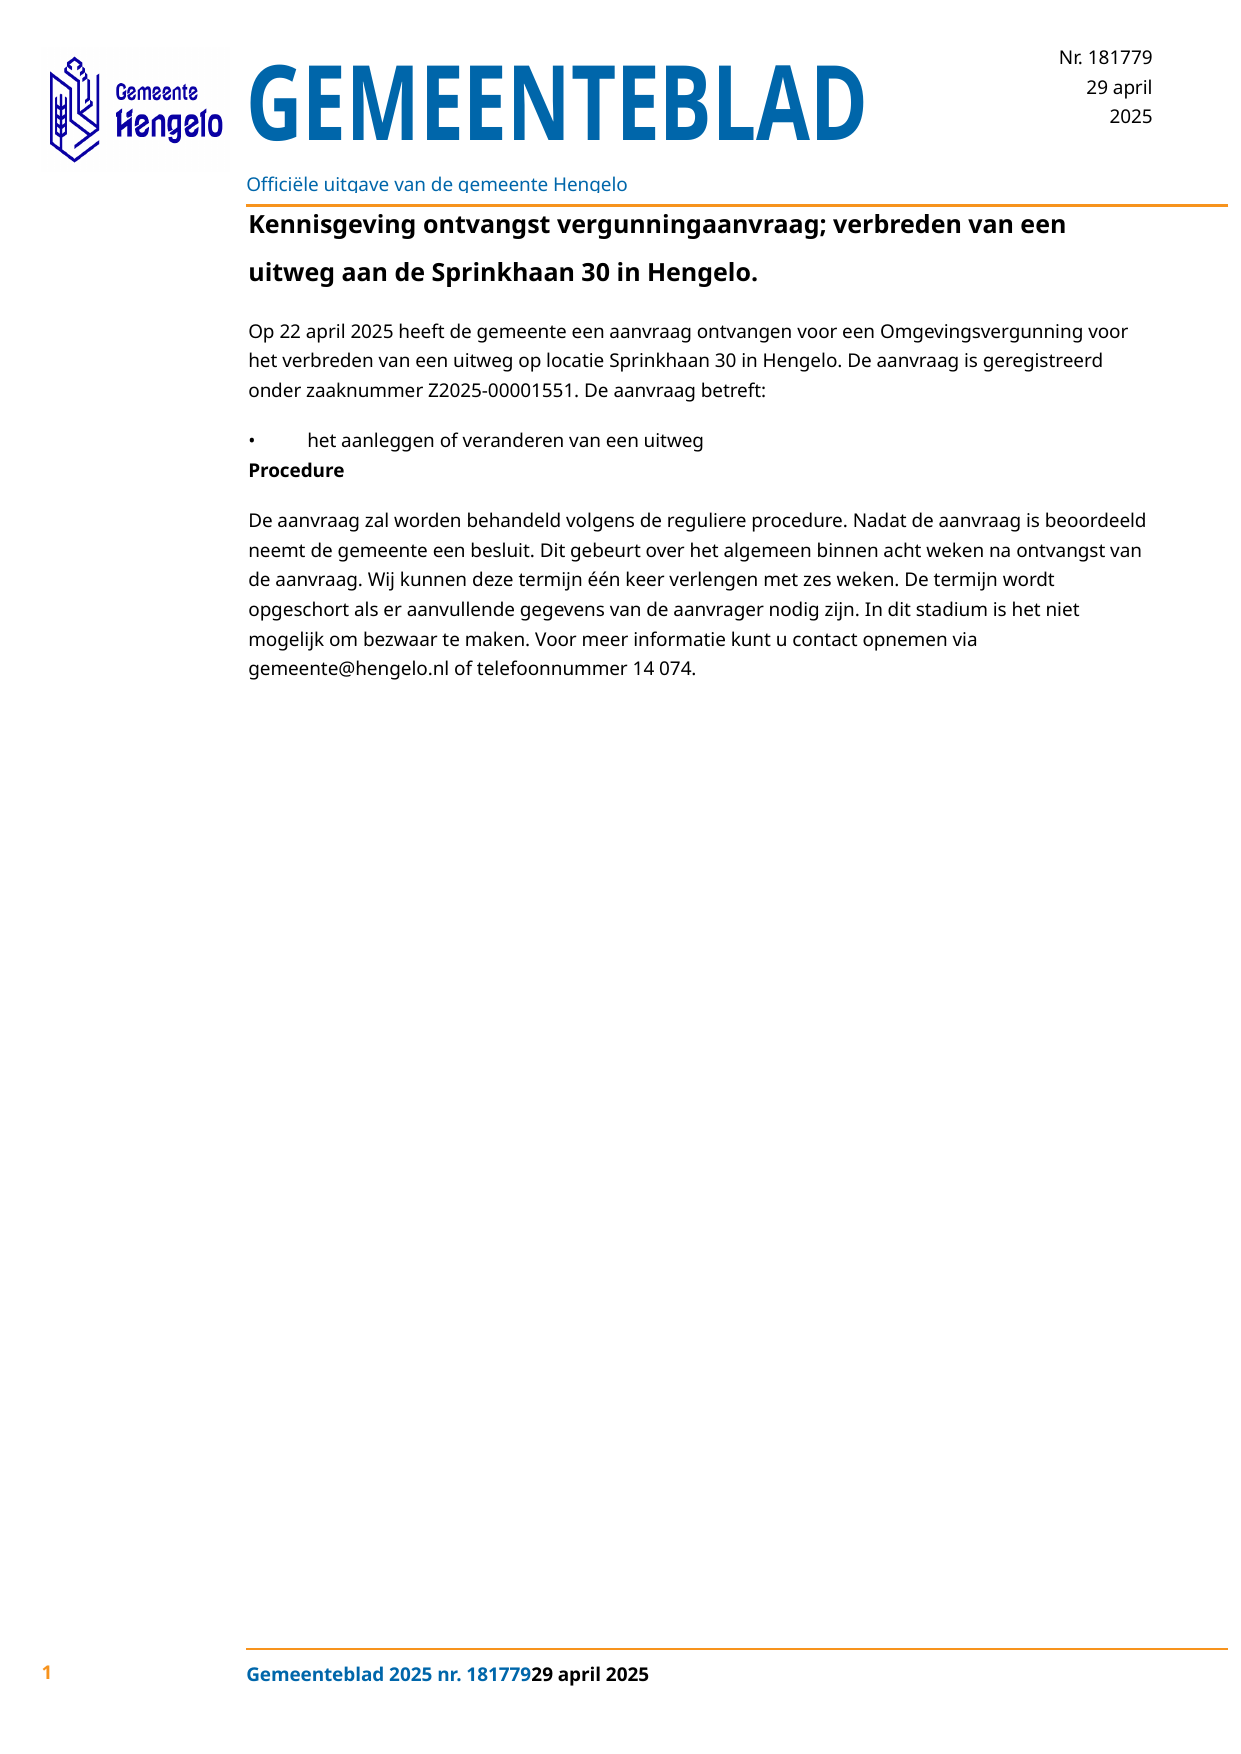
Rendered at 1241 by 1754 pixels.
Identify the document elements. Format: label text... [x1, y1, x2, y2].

picture [41, 47, 231, 172]
list het aanleggen of veranderen van een uitweg [248, 427, 1152, 453]
text Kennisgeving ontvangst vergunningaanvraag; verbreden van een uitweg aan de Sprinkhaan 30 in Hengelo. [248, 207, 1152, 288]
text Procedure [248, 457, 1152, 483]
text De aanvraag zal worden behandeld volgens de reguliere procedure. Nadat de aanvraag is beoordeeld neemt de gemeente een besluit. Dit gebeurt over het algemeen binnen acht weken na ontvangst van de aanvraag. Wij kunnen deze termijn één keer verlengen met zes weken. De termijn wordt opgeschort als er aanvullende gegevens van de aanvrager nodig zijn. In dit stadium is het niet mogelijk om bezwaar te maken. Voor meer informatie kunt u contact opnemen via gemeente@hengelo.nl of telefoonnummer 14 074. [248, 507, 1152, 681]
text Op 22 april 2025 heeft de gemeente een aanvraag ontvangen voor een Omgevingsvergunning voor het verbreden van een uitweg op locatie Sprinkhaan 30 in Hengelo. De aanvraag is geregistreerd onder zaaknummer Z2025-00001551. De aanvraag betreft: [248, 318, 1152, 403]
